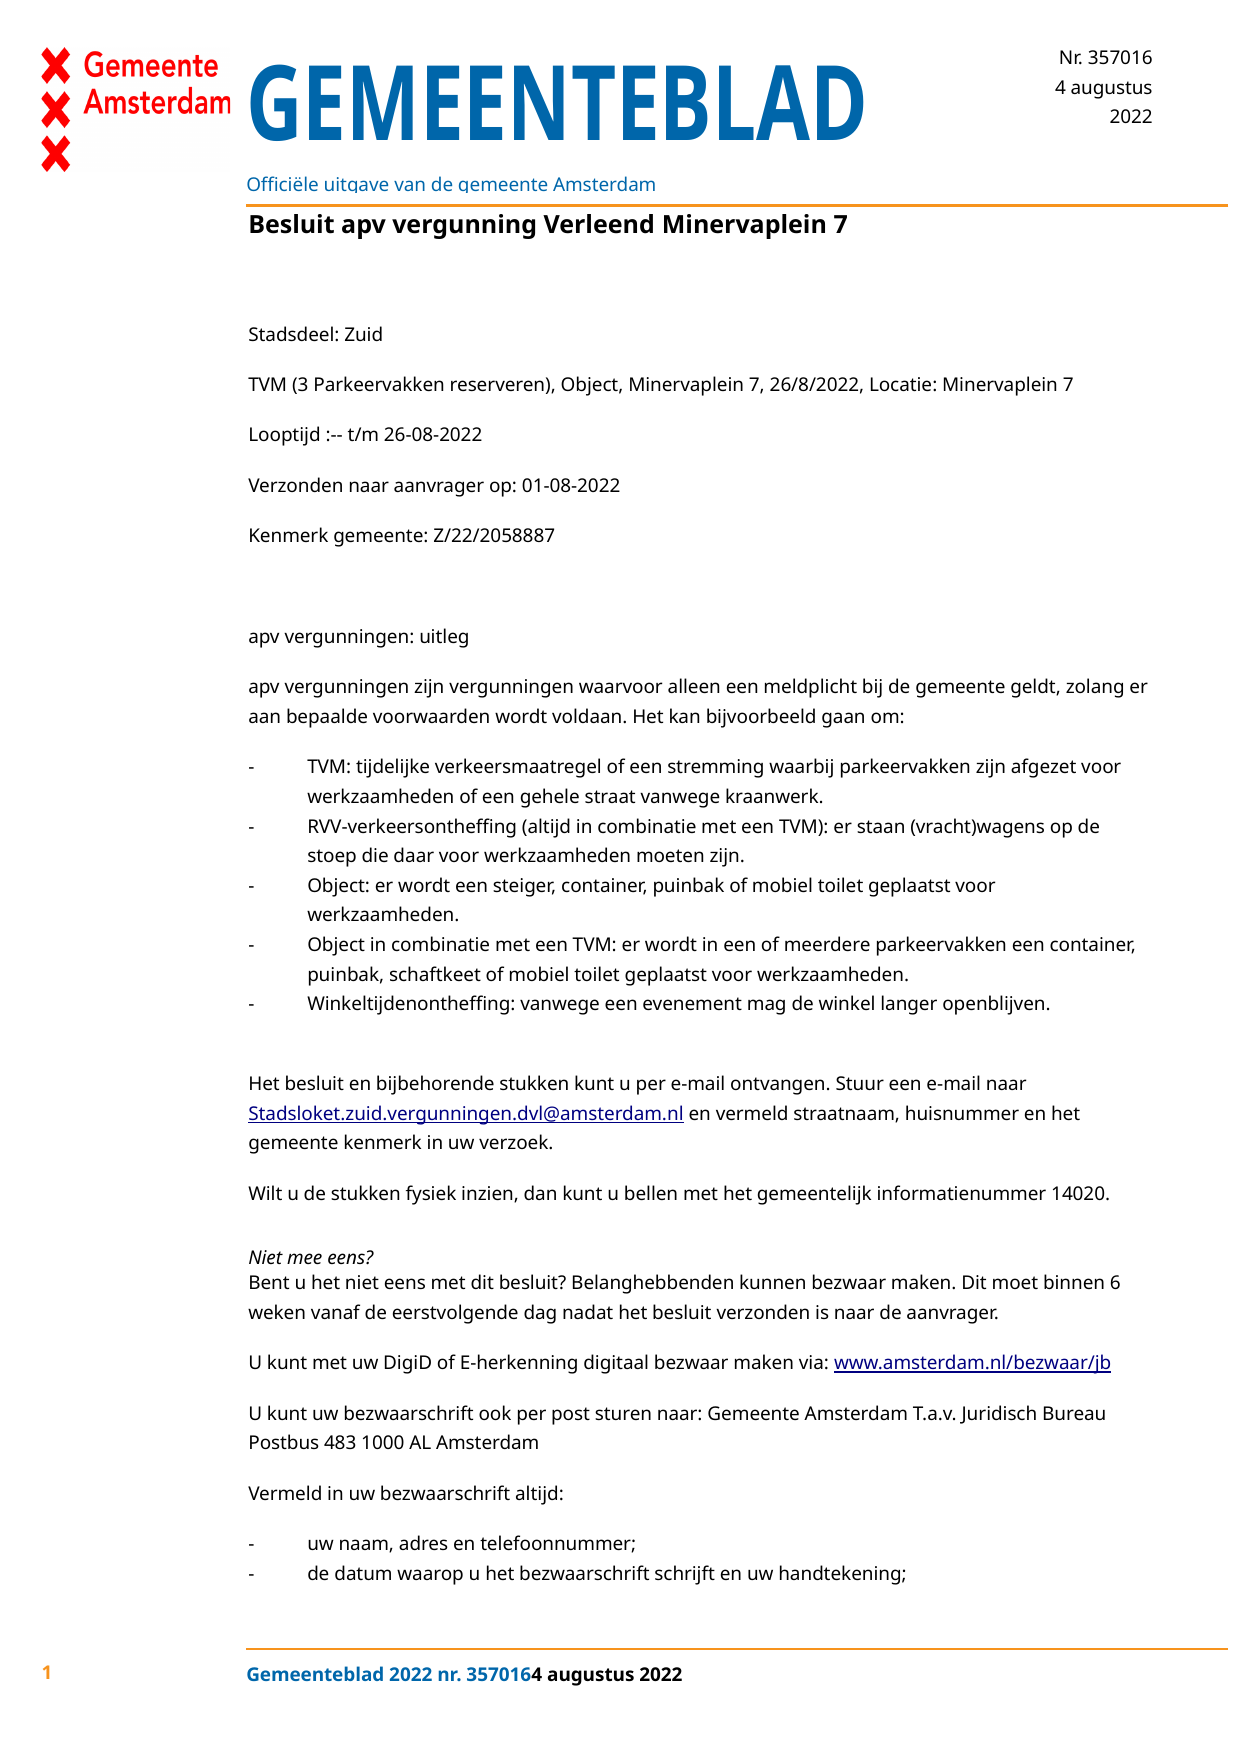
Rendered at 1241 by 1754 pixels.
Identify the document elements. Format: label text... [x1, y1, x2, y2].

list uw naam, adres en telefoonnummer; [248, 1530, 1152, 1556]
list RVV-verkeersontheffing (altijd in combinatie met een TVM): er staan (vracht)wagens op de stoep die daar voor werkzaamheden moeten zijn. [248, 813, 1152, 868]
text Vermeld in uw bezwaarschrift altijd: [248, 1480, 1152, 1506]
text Looptijd :-- t/m 26-08-2022 [248, 422, 1152, 447]
text apv vergunningen zijn vergunningen waarvoor alleen een meldplicht bij de gemeente geldt, zolang er aan bepaalde voorwaarden wordt voldaan. Het kan bijvoorbeeld gaan om: [248, 674, 1152, 729]
list Winkeltijdenontheffing: vanwege een evenement mag de winkel langer openblijven. [248, 990, 1152, 1016]
text Stadsdeel: Zuid [248, 321, 1152, 346]
text Niet mee eens? [248, 1244, 1152, 1269]
text Besluit apv vergunning Verleend Minervaplein 7 [248, 207, 1152, 241]
text U kunt uw bezwaarschrift ook per post sturen naar: Gemeente Amsterdam T.a.v. Juridisch Bureau Postbus 483 1000 AL Amsterdam [248, 1400, 1152, 1455]
text Het besluit en bijbehorende stukken kunt u per e-mail ontvangen. Stuur een e-mail naar Stadsloket.zuid.vergunningen.dvl@amsterdam.nl en vermeld straatnaam, huisnummer en het gemeente kenmerk in uw verzoek. [248, 1070, 1152, 1155]
list TVM: tijdelijke verkeersmaatregel of een stremming waarbij parkeervakken zijn afgezet voor werkzaamheden of een gehele straat vanwege kraanwerk. [248, 754, 1152, 809]
text Verzonden naar aanvrager op: 01-08-2022 [248, 472, 1152, 498]
list Object: er wordt een steiger, container, puinbak of mobiel toilet geplaatst voor werkzaamheden. [248, 872, 1152, 927]
list Object in combinatie met een TVM: er wordt in een of meerdere parkeervakken een container, puinbak, schaftkeet of mobiel toilet geplaatst voor werkzaamheden. [248, 931, 1152, 986]
text U kunt met uw DigiD of E-herkenning digitaal bezwaar maken via: www.amsterdam.nl/bezwaar/jb [248, 1349, 1152, 1375]
picture [41, 47, 231, 172]
text Wilt u de stukken fysiek inzien, dan kunt u bellen met het gemeentelijk informatienummer 14020. [248, 1180, 1152, 1206]
text TVM (3 Parkeervakken reserveren), Object, Minervaplein 7, 26/8/2022, Locatie: Minervaplein 7 [248, 371, 1152, 397]
list de datum waarop u het bezwaarschrift schrijft en uw handtekening; [248, 1560, 1152, 1586]
text apv vergunningen: uitleg [248, 623, 1152, 649]
text Bent u het niet eens met dit besluit? Belanghebbenden kunnen bezwaar maken. Dit moet binnen 6 weken vanaf de eerstvolgende dag nadat het besluit verzonden is naar de aanvrager. [248, 1269, 1152, 1325]
text Kenmerk gemeente: Z/22/2058887 [248, 522, 1152, 548]
